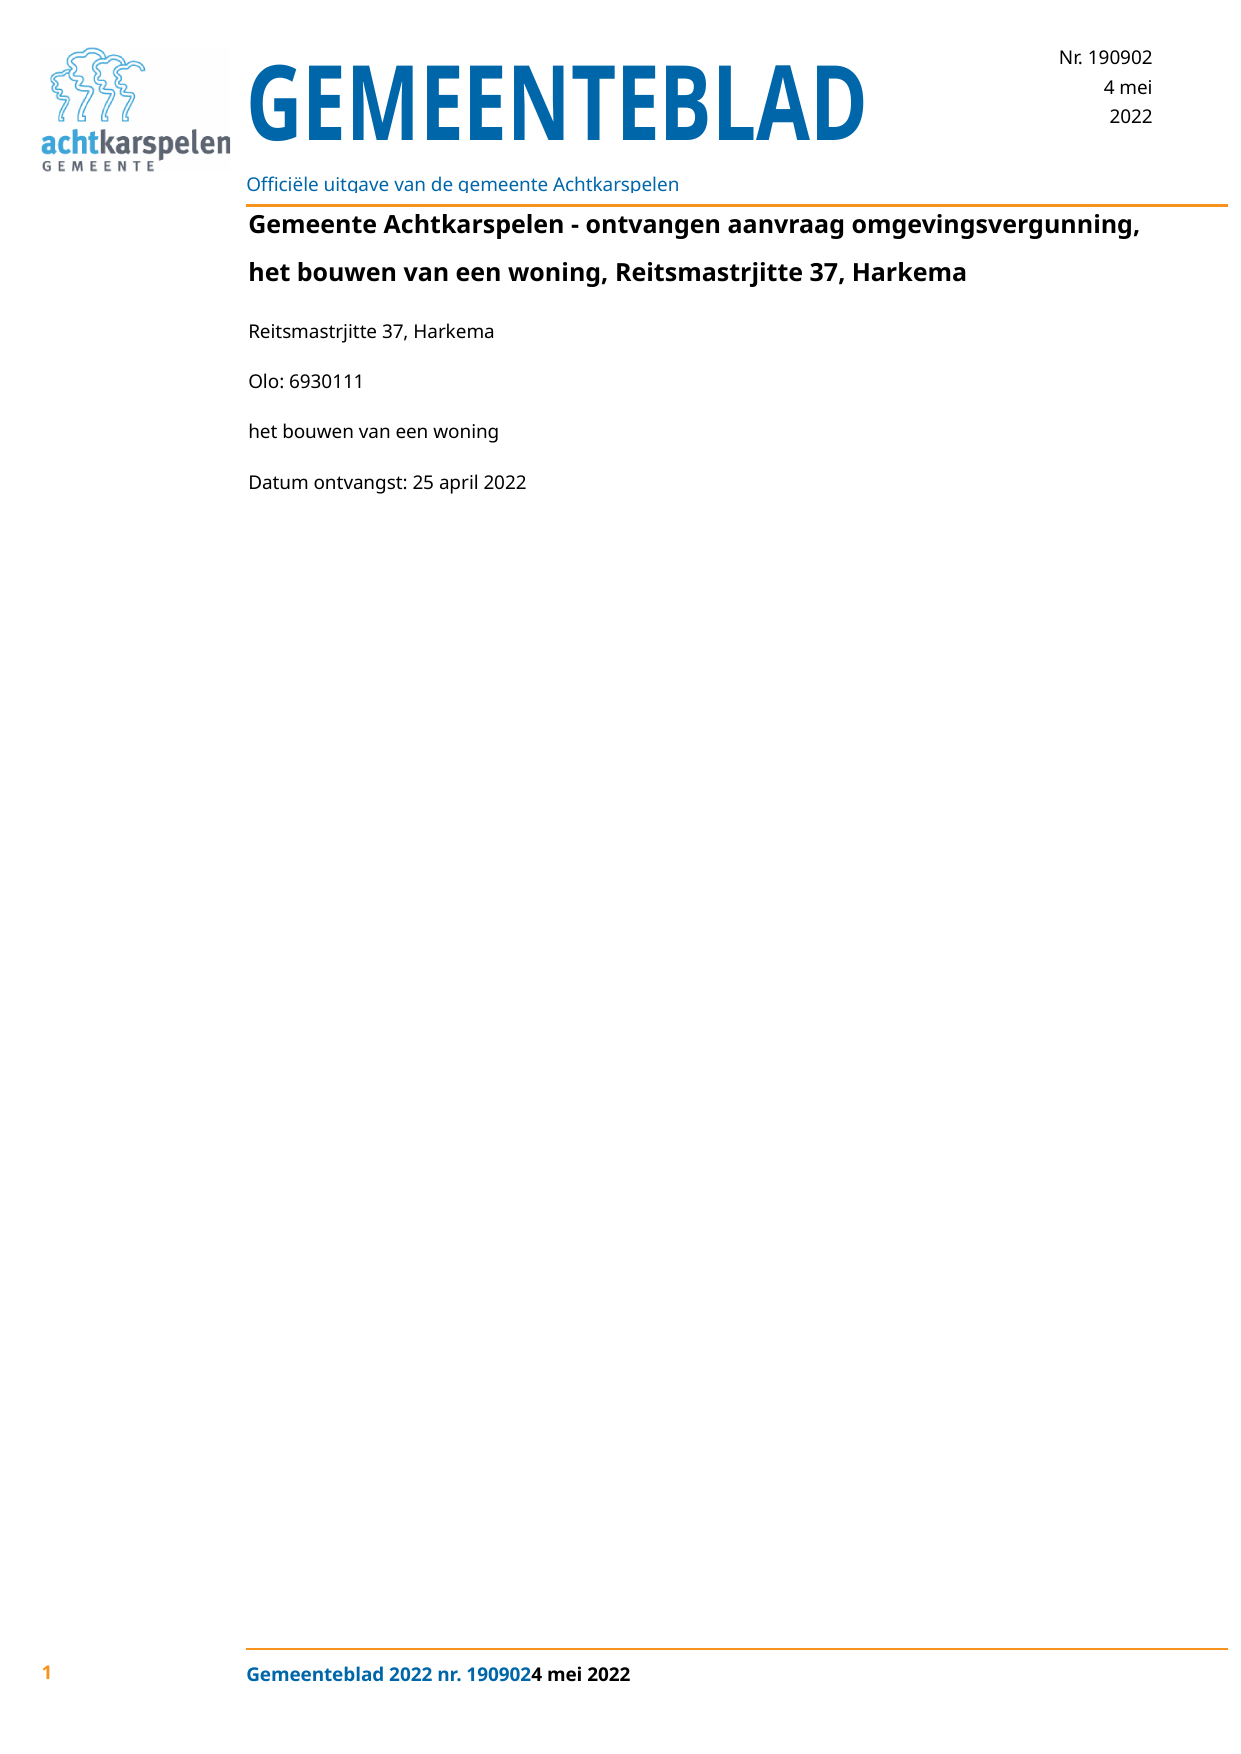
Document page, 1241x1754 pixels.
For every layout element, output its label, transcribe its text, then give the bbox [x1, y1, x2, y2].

text Datum ontvangst: 25 april 2022 [248, 469, 1152, 495]
text het bouwen van een woning [248, 419, 1152, 444]
text Olo: 6930111 [248, 368, 1152, 394]
text Gemeente Achtkarspelen - ontvangen aanvraag omgevingsvergunning, het bouwen van een woning, Reitsmastrjitte 37, Harkema [248, 207, 1152, 288]
picture [41, 47, 231, 172]
text Reitsmastrjitte 37, Harkema [248, 318, 1152, 344]
